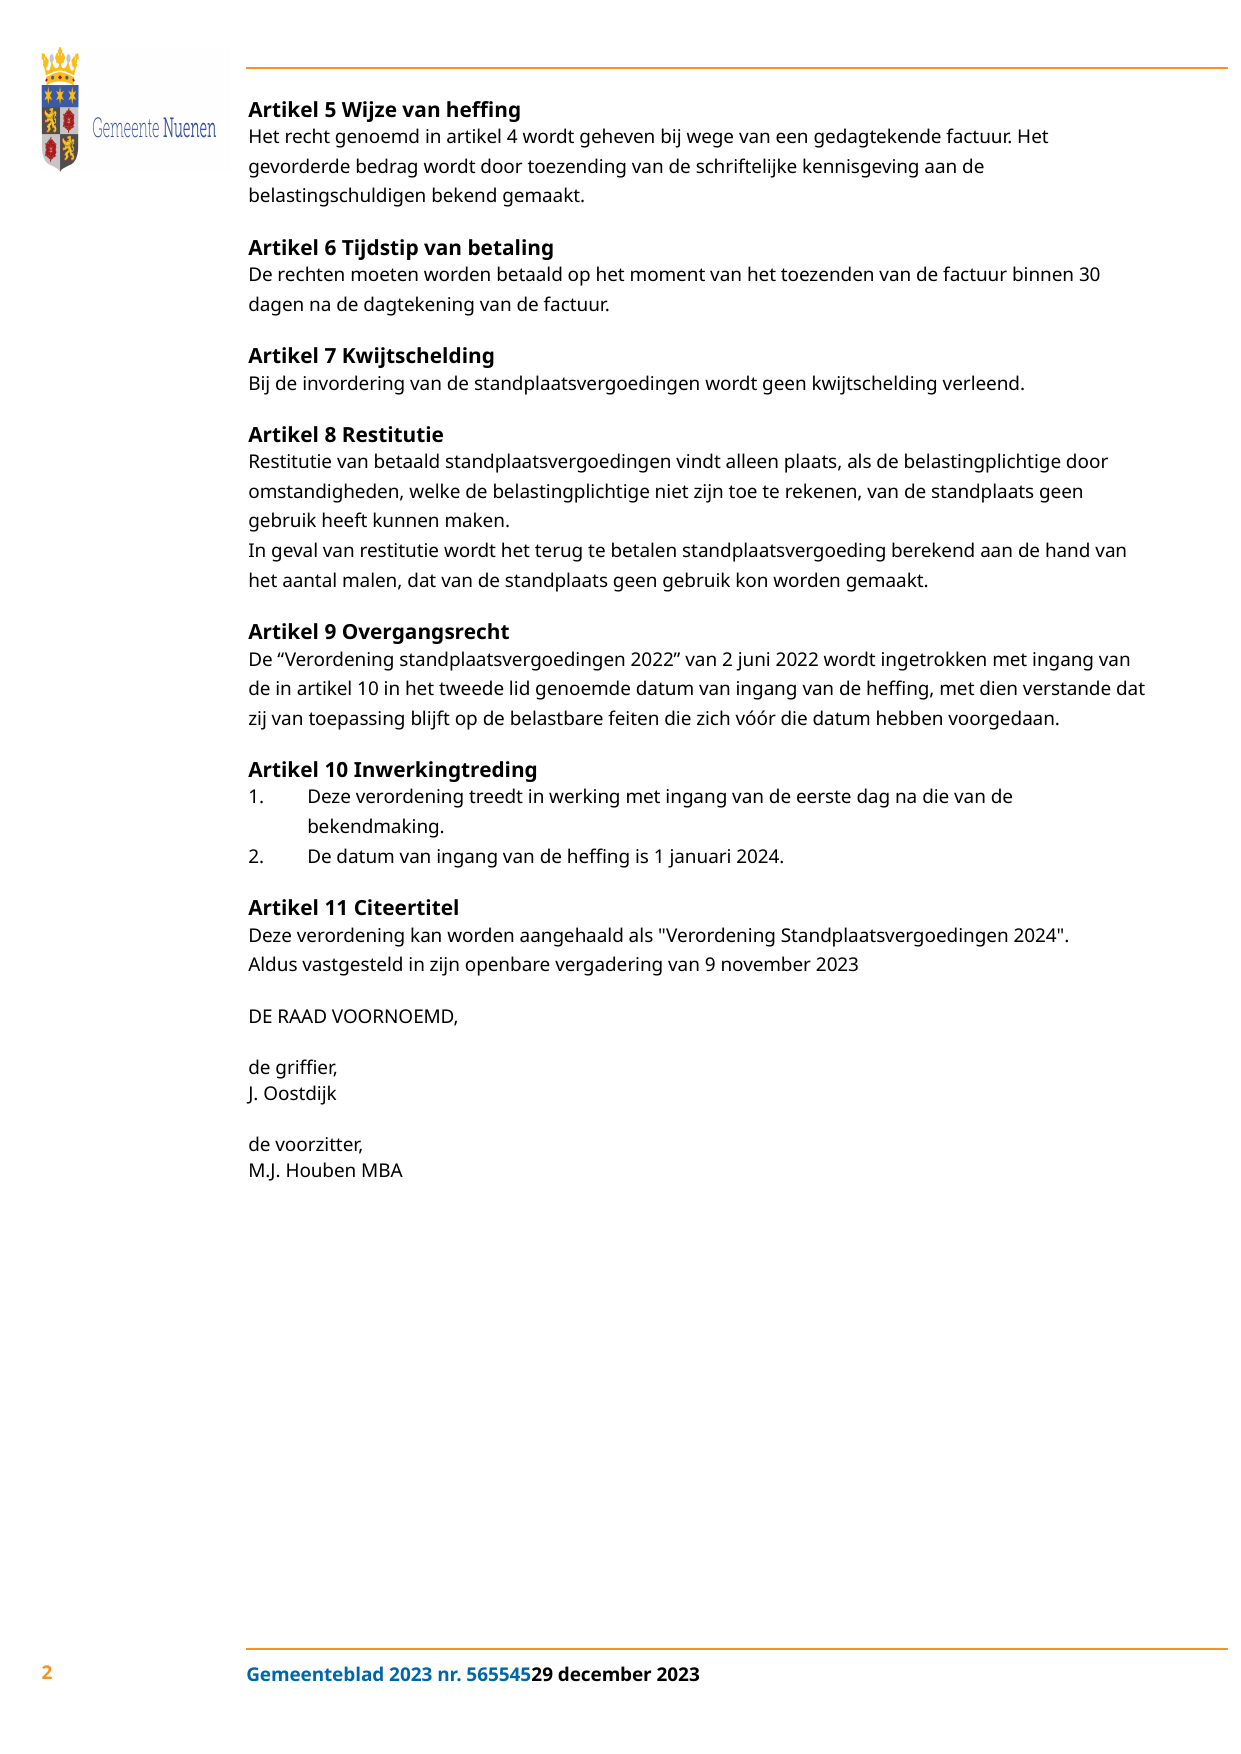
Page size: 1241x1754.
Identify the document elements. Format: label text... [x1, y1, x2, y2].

text Artikel 9 Overgangsrecht [248, 617, 1152, 646]
text Artikel 11 Citeertitel [248, 893, 1152, 922]
text Artikel 5 Wijze van heffing [248, 95, 1152, 123]
text Artikel 10 Inwerkingtreding [248, 755, 1152, 784]
text de voorzitter, [248, 1131, 1152, 1157]
picture [41, 47, 231, 172]
text In geval van restitutie wordt het terug te betalen standplaatsvergoeding berekend aan de hand van het aantal malen, dat van de standplaats geen gebruik kon worden gemaakt. [248, 537, 1152, 593]
text Artikel 7 Kwijtschelding [248, 341, 1152, 370]
list De datum van ingang van de heffing is 1 januari 2024. [248, 843, 1152, 869]
text Het recht genoemd in artikel 4 wordt geheven bij wege van een gedagtekende factuur. Het gevorderde bedrag wordt door toezending van de schriftelijke kennisgeving aan de belastingschuldigen bekend gemaakt. [248, 123, 1152, 208]
text DE RAAD VOORNOEMD, [248, 1003, 1152, 1028]
text J. Oostdijk [248, 1080, 1152, 1106]
text Restitutie van betaald standplaatsvergoedingen vindt alleen plaats, als de belastingplichtige door omstandigheden, welke de belastingplichtige niet zijn toe te rekenen, van de standplaats geen gebruik heeft kunnen maken. [248, 448, 1152, 533]
text Aldus vastgesteld in zijn openbare vergadering van 9 november 2023 [248, 951, 1152, 977]
text Deze verordening kan worden aangehaald als "Verordening Standplaatsvergoedingen 2024". [248, 922, 1152, 947]
text Artikel 6 Tijdstip van betaling [248, 233, 1152, 261]
text Artikel 8 Restitutie [248, 420, 1152, 448]
text Bij de invordering van de standplaatsvergoedingen wordt geen kwijtschelding verleend. [248, 370, 1152, 395]
text De rechten moeten worden betaald op het moment van het toezenden van de factuur binnen 30 dagen na de dagtekening van de factuur. [248, 261, 1152, 317]
list Deze verordening treedt in werking met ingang van de eerste dag na die van de bekendmaking. [248, 784, 1152, 839]
text M.J. Houben MBA [248, 1157, 1152, 1183]
text De “Verordening standplaatsvergoedingen 2022” van 2 juni 2022 wordt ingetrokken met ingang van de in artikel 10 in het tweede lid genoemde datum van ingang van de heffing, met dien verstande dat zij van toepassing blijft op de belastbare feiten die zich vóór die datum hebben voorgedaan. [248, 646, 1152, 731]
text de griffier, [248, 1054, 1152, 1080]
